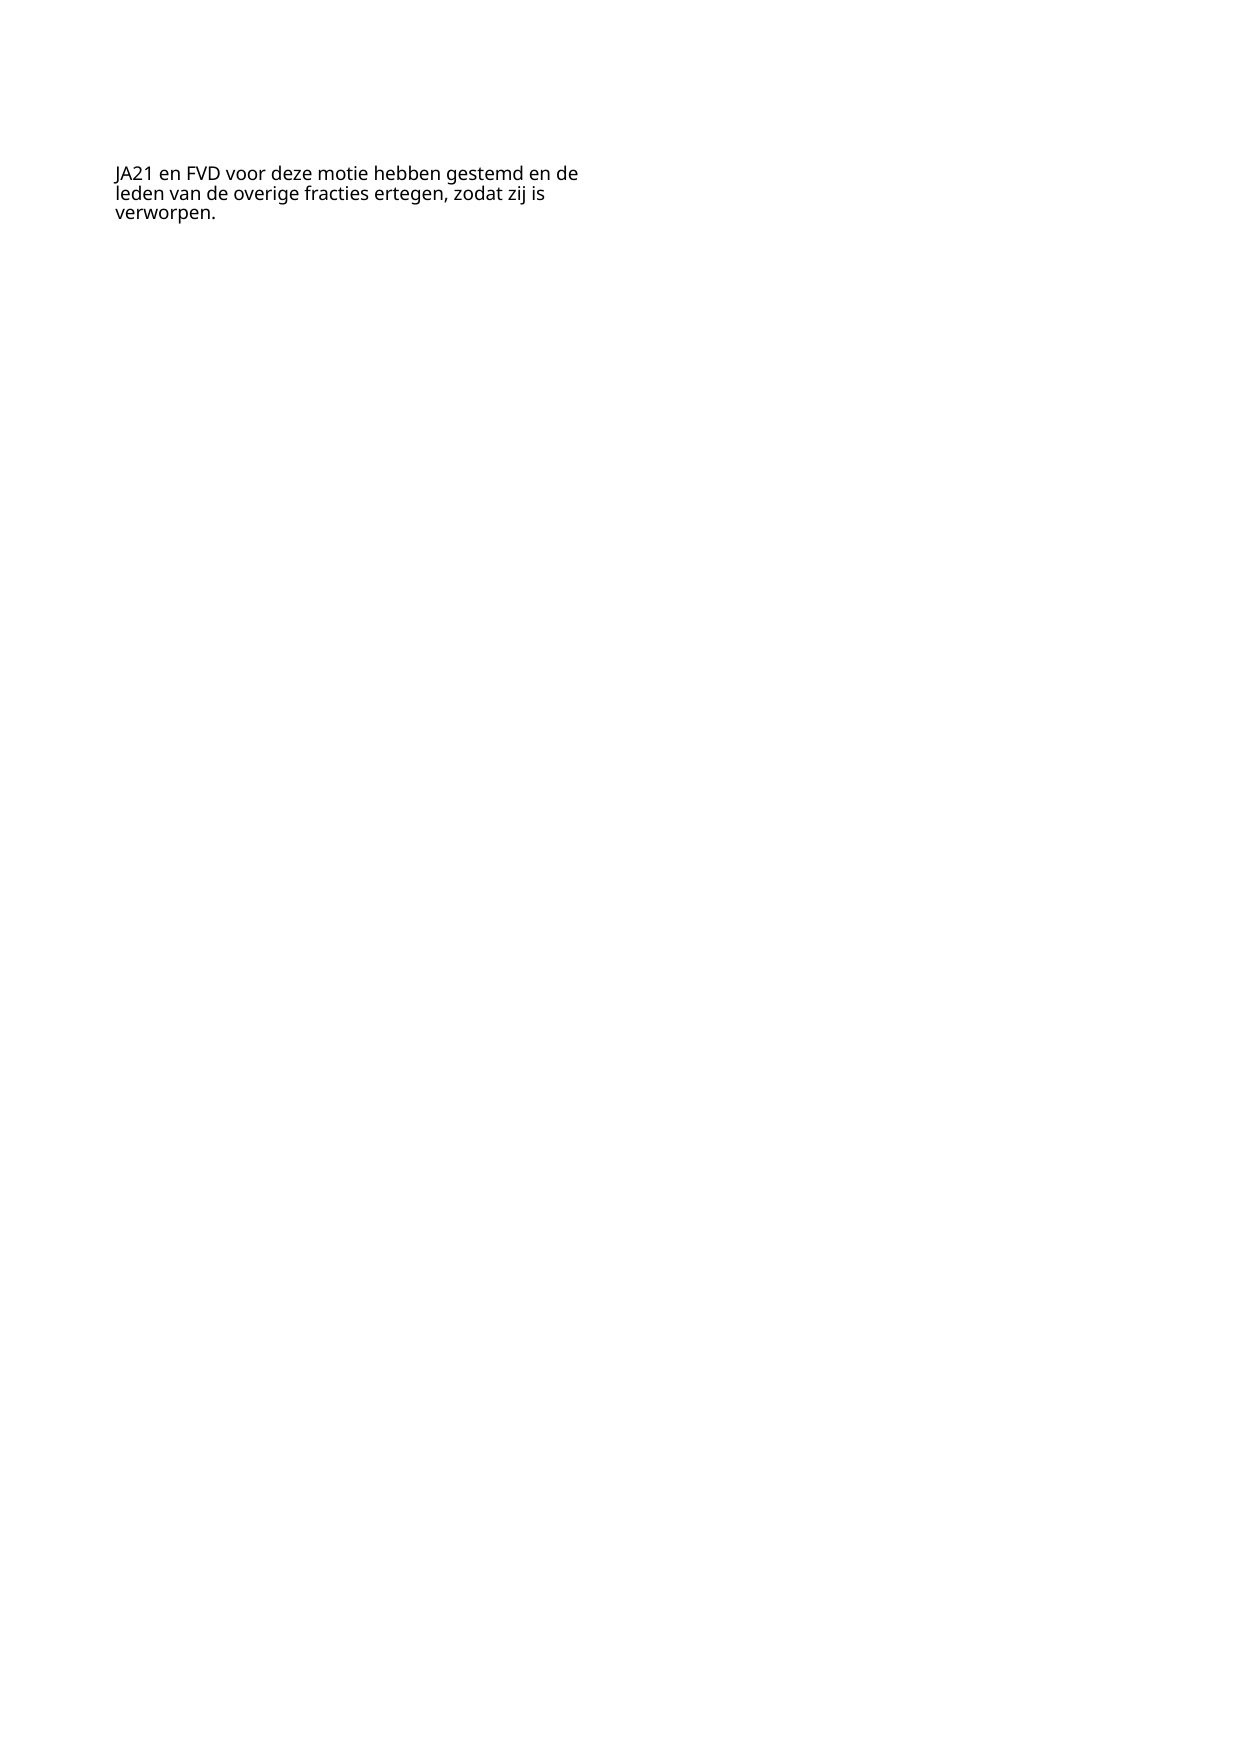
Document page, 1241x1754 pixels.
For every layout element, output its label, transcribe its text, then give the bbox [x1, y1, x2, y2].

text JA21 en FVD voor deze motie hebben gestemd en de leden van de overige fracties ertegen, zodat zij is verworpen. [115, 165, 605, 223]
